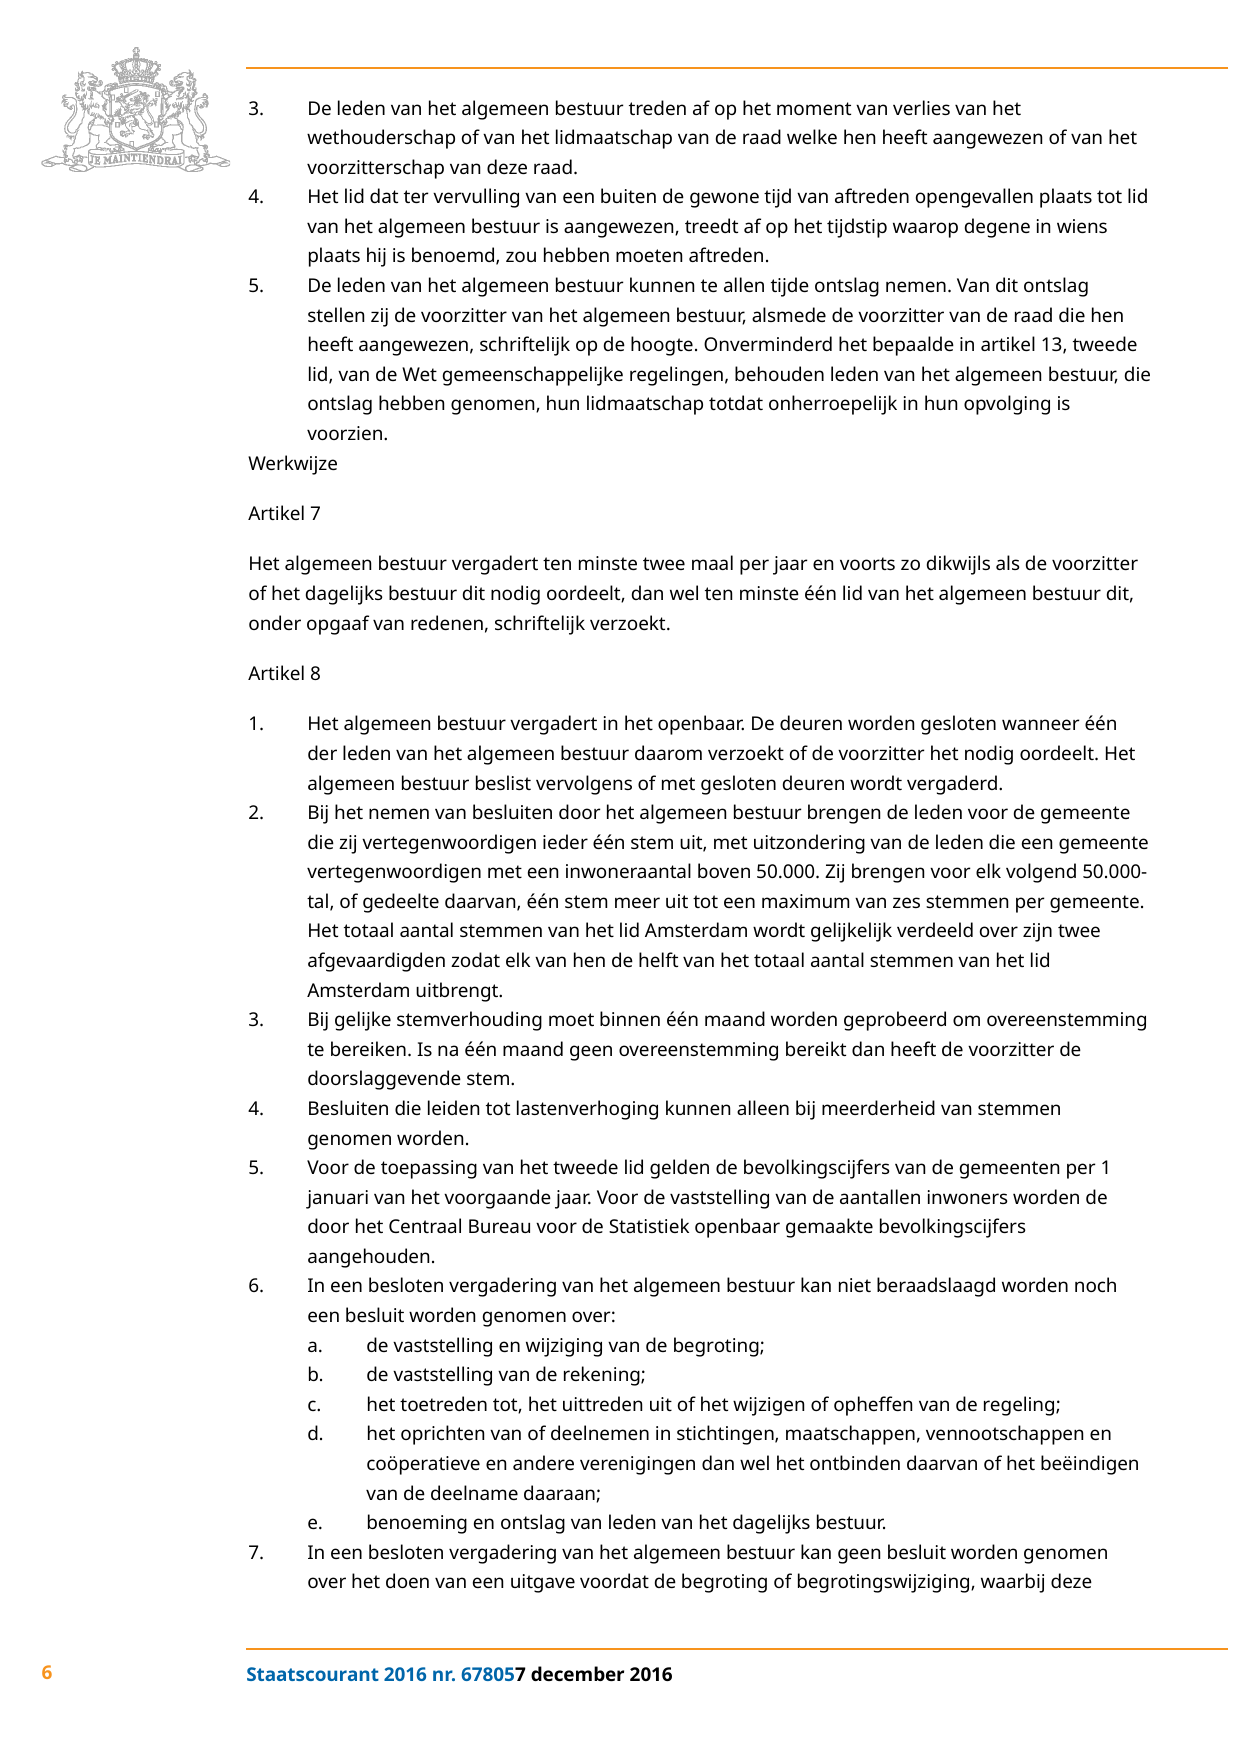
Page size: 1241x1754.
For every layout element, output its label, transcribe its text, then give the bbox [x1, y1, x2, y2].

text Artikel 8 [248, 660, 1152, 686]
picture [41, 47, 231, 172]
list De leden van het algemeen bestuur kunnen te allen tijde ontslag nemen. Van dit ontslag stellen zij de voorzitter van het algemeen bestuur, alsmede de voorzitter van de raad die hen heeft aangewezen, schriftelijk op de hoogte. Onverminderd het bepaalde in artikel 13, tweede lid, van de Wet gemeenschappelijke regelingen, behouden leden van het algemeen bestuur, die ontslag hebben genomen, hun lidmaatschap totdat onherroepelijk in hun opvolging is voorzien. [248, 272, 1152, 446]
list Voor de toepassing van het tweede lid gelden de bevolkingscijfers van de gemeenten per 1 januari van het voorgaande jaar. Voor de vaststelling van de aantallen inwoners worden de door het Centraal Bureau voor de Statistiek openbaar gemaakte bevolkingscijfers aangehouden. [248, 1154, 1152, 1269]
list Het lid dat ter vervulling van een buiten de gewone tijd van aftreden opengevallen plaats tot lid van het algemeen bestuur is aangewezen, treedt af op het tijdstip waarop degene in wiens plaats hij is benoemd, zou hebben moeten aftreden. [248, 183, 1152, 268]
list In een besloten vergadering van het algemeen bestuur kan niet beraadslaagd worden noch een besluit worden genomen over: [248, 1273, 1152, 1328]
list de vaststelling van de rekening; [307, 1361, 1152, 1387]
list Besluiten die leiden tot lastenverhoging kunnen alleen bij meerderheid van stemmen genomen worden. [248, 1095, 1152, 1151]
list De leden van het algemeen bestuur treden af op het moment van verlies van het wethouderschap of van het lidmaatschap van de raad welke hen heeft aangewezen of van het voorzitterschap van deze raad. [248, 95, 1152, 180]
text Het algemeen bestuur vergadert ten minste twee maal per jaar en voorts zo dikwijls als de voorzitter of het dagelijks bestuur dit nodig oordeelt, dan wel ten minste één lid van het algemeen bestuur dit, onder opgaaf van redenen, schriftelijk verzoekt. [248, 551, 1152, 636]
list benoeming en ontslag van leden van het dagelijks bestuur. [307, 1509, 1152, 1535]
text Artikel 7 [248, 500, 1152, 526]
list Het algemeen bestuur vergadert in het openbaar. De deuren worden gesloten wanneer één der leden van het algemeen bestuur daarom verzoekt of de voorzitter het nodig oordeelt. Het algemeen bestuur beslist vervolgens of met gesloten deuren wordt vergaderd. [248, 711, 1152, 796]
text Werkwijze [248, 450, 1152, 476]
list de vaststelling en wijziging van de begroting; [307, 1332, 1152, 1358]
list Bij gelijke stemverhouding moet binnen één maand worden geprobeerd om overeenstemming te bereiken. Is na één maand geen overeenstemming bereikt dan heeft de voorzitter de doorslaggevende stem. [248, 1006, 1152, 1091]
list In een besloten vergadering van het algemeen bestuur kan geen besluit worden genomen over het doen van een uitgave voordat de begroting of begrotingswijziging, waarbij deze [248, 1539, 1152, 1594]
list Bij het nemen van besluiten door het algemeen bestuur brengen de leden voor de gemeente die zij vertegenwoordigen ieder één stem uit, met uitzondering van de leden die een gemeente vertegenwoordigen met een inwoneraantal boven 50.000. Zij brengen voor elk volgend 50.000-tal, of gedeelte daarvan, één stem meer uit tot een maximum van zes stemmen per gemeente. Het totaal aantal stemmen van het lid Amsterdam wordt gelijkelijk verdeeld over zijn twee afgevaardigden zodat elk van hen de helft van het totaal aantal stemmen van het lid Amsterdam uitbrengt. [248, 799, 1152, 1003]
list het toetreden tot, het uittreden uit of het wijzigen of opheffen van de regeling; [307, 1391, 1152, 1417]
list het oprichten van of deelnemen in stichtingen, maatschappen, vennootschappen en coöperatieve en andere verenigingen dan wel het ontbinden daarvan of het beëindigen van de deelname daaraan; [307, 1421, 1152, 1506]
